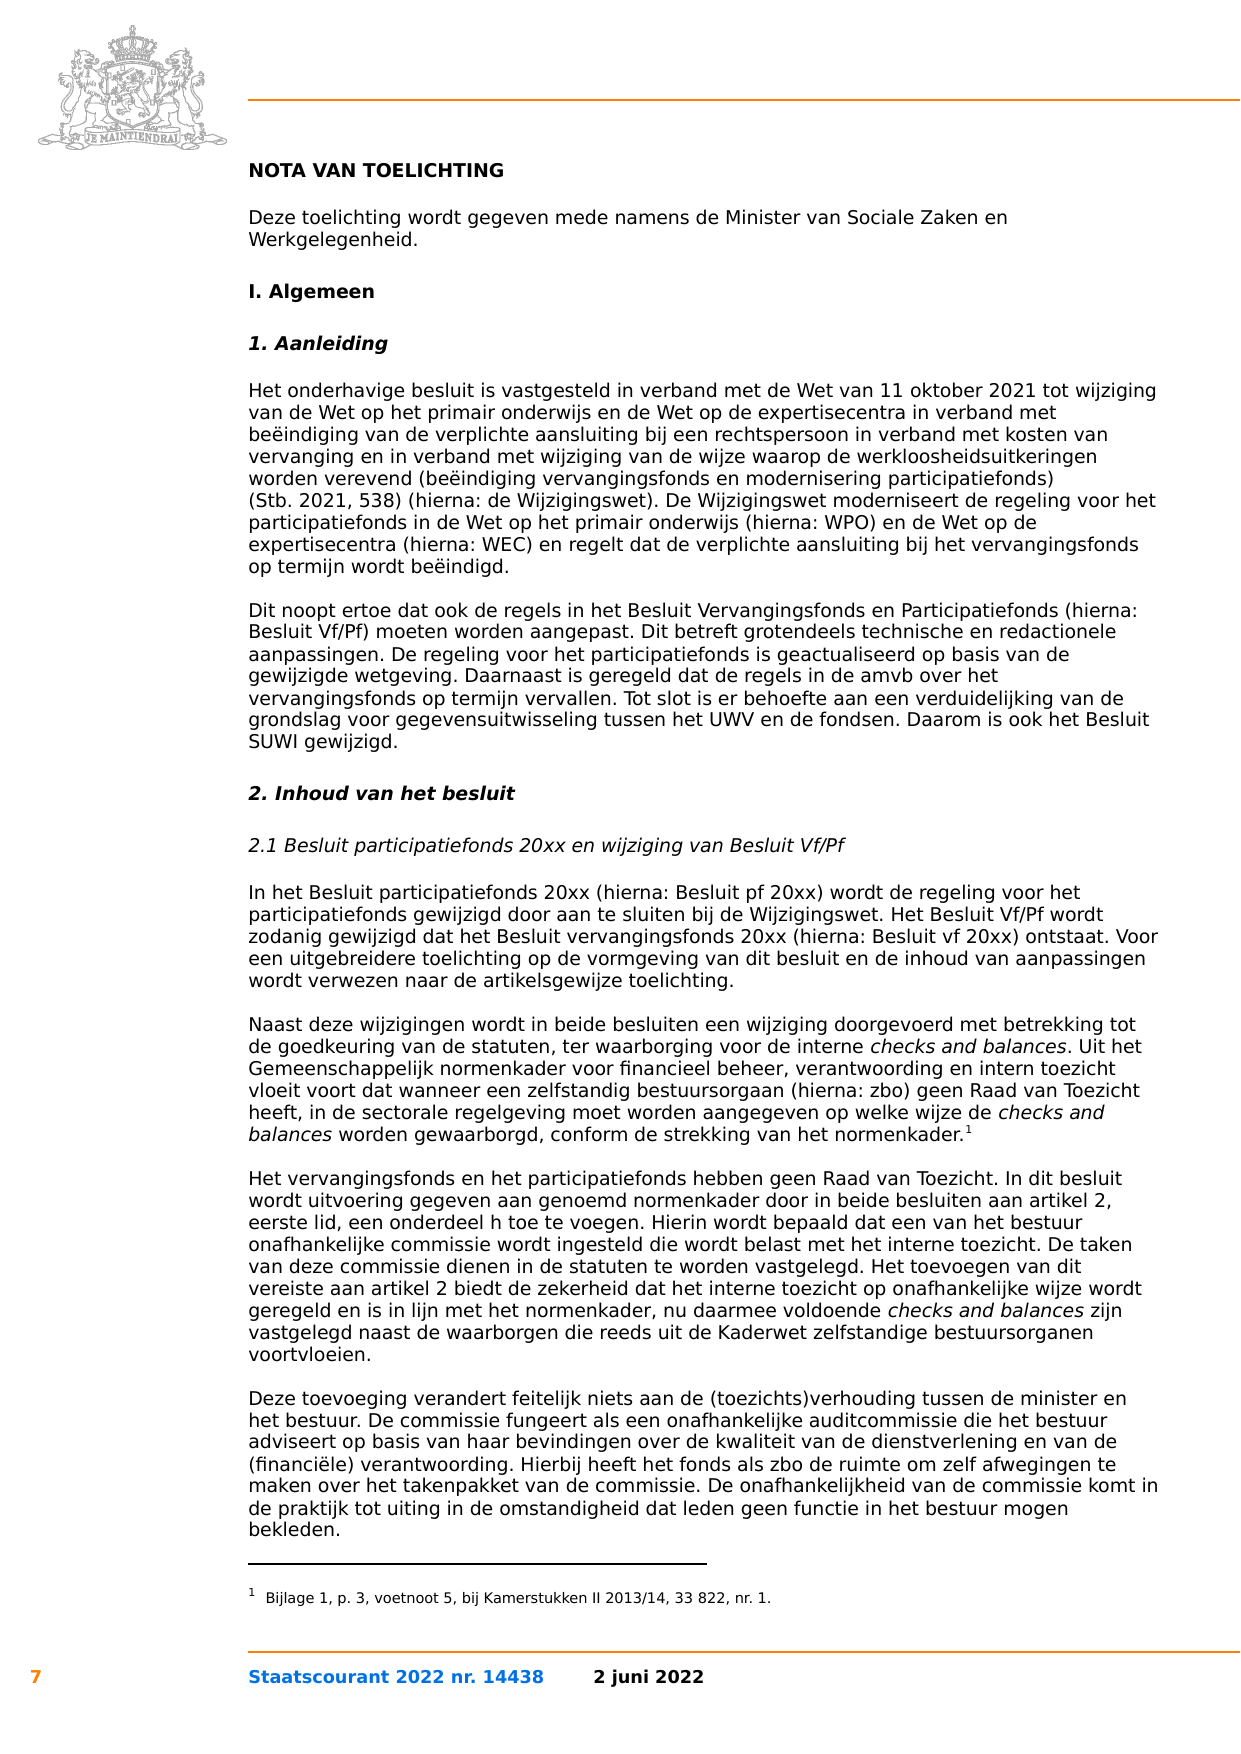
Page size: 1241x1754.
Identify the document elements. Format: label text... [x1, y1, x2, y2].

subtitle 1. Aanleiding [248, 333, 1163, 355]
subtitle I. Algemeen [248, 281, 1163, 303]
text Bijlage 1, p. 3, voetnoot 5, bij Kamerstukken II 2013/14, 33 822, nr. 1. [248, 1586, 1163, 1608]
text Deze toelichting wordt gegeven mede namens de Minister van Sociale Zaken en Werkgelegenheid. [248, 207, 1163, 251]
subtitle NOTA VAN TOELICHTING [248, 160, 1163, 182]
text In het Besluit participatiefonds 20xx (hierna: Besluit pf 20xx) wordt de regeling voor het participatiefonds gewijzigd door aan te sluiten bij de Wijzigingswet. Het Besluit Vf/Pf wordt zodanig gewijzigd dat het Besluit vervangingsfonds 20xx (hierna: Besluit vf 20xx) ontstaat. Voor een uitgebreidere toelichting op de vormgeving van dit besluit en de inhoud van aanpassingen wordt verwezen naar de artikelsgewijze toelichting. [248, 882, 1163, 992]
text Dit noopt ertoe dat ook de regels in het Besluit Vervangingsfonds en Participatiefonds (hierna: Besluit Vf/Pf) moeten worden aangepast. Dit betreft grotendeels technische en redactionele aanpassingen. De regeling voor het participatiefonds is geactualiseerd op basis van de gewijzigde wetgeving. Daarnaast is geregeld dat de regels in de amvb over het vervangingsfonds op termijn vervallen. Tot slot is er behoefte aan een verduidelijking van de grondslag voor gegevensuitwisseling tussen het UWV en de fondsen. Daarom is ook het Besluit SUWI gewijzigd. [248, 599, 1163, 753]
subtitle 2. Inhoud van het besluit [248, 783, 1163, 805]
subtitle 2.1 Besluit participatiefonds 20xx en wijziging van Besluit Vf/Pf [248, 835, 1163, 857]
text Het vervangingsfonds en het participatiefonds hebben geen Raad van Toezicht. In dit besluit wordt uitvoering gegeven aan genoemd normenkader door in beide besluiten aan artikel 2, eerste lid, een onderdeel h toe te voegen. Hierin wordt bepaald dat een van het bestuur onafhankelijke commissie wordt ingesteld die wordt belast met het interne toezicht. De taken van deze commissie dienen in de statuten te worden vastgelegd. Het toevoegen van dit vereiste aan artikel 2 biedt de zekerheid dat het interne toezicht op onafhankelijke wijze wordt geregeld en is in lijn met het normenkader, nu daarmee voldoende checks and balances zijn vastgelegd naast de waarborgen die reeds uit de Kaderwet zelfstandige bestuursorganen voortvloeien. [248, 1168, 1163, 1366]
picture [38, 25, 227, 150]
text Naast deze wijzigingen wordt in beide besluiten een wijziging doorgevoerd met betrekking tot de goedkeuring van de statuten, ter waarborging voor de interne checks and balances. Uit het Gemeenschappelijk normenkader voor financieel beheer, verantwoording en intern toezicht vloeit voort dat wanneer een zelfstandig bestuursorgaan (hierna: zbo) geen Raad van Toezicht heeft, in de sectorale regelgeving moet worden aangegeven op welke wijze de checks and balances worden gewaarborgd, conform de strekking van het normenkader. [248, 1014, 1163, 1146]
text Het onderhavige besluit is vastgesteld in verband met de Wet van 11 oktober 2021 tot wijziging van de Wet op het primair onderwijs en de Wet op de expertisecentra in verband met beëindiging van de verplichte aansluiting bij een rechtspersoon in verband met kosten van vervanging en in verband met wijziging van de wijze waarop de werkloosheidsuitkeringen worden verevend (beëindiging vervangingsfonds en modernisering participatiefonds) (Stb. 2021, 538) (hierna: de Wijzigingswet). De Wijzigingswet moderniseert de regeling voor het participatiefonds in de Wet op het primair onderwijs (hierna: WPO) en de Wet op de expertisecentra (hierna: WEC) en regelt dat de verplichte aansluiting bij het vervangingsfonds op termijn wordt beëindigd. [248, 380, 1163, 578]
text Deze toevoeging verandert feitelijk niets aan de (toezichts)verhouding tussen de minister en het bestuur. De commissie fungeert als een onafhankelijke auditcommissie die het bestuur adviseert op basis van haar bevindingen over de kwaliteit van de dienstverlening en van de (financiële) verantwoording. Hierbij heeft het fonds als zbo de ruimte om zelf afwegingen te maken over het takenpakket van de commissie. De onafhankelijkheid van de commissie komt in de praktijk tot uiting in de omstandigheid dat leden geen functie in het bestuur mogen bekleden. [248, 1387, 1163, 1541]
